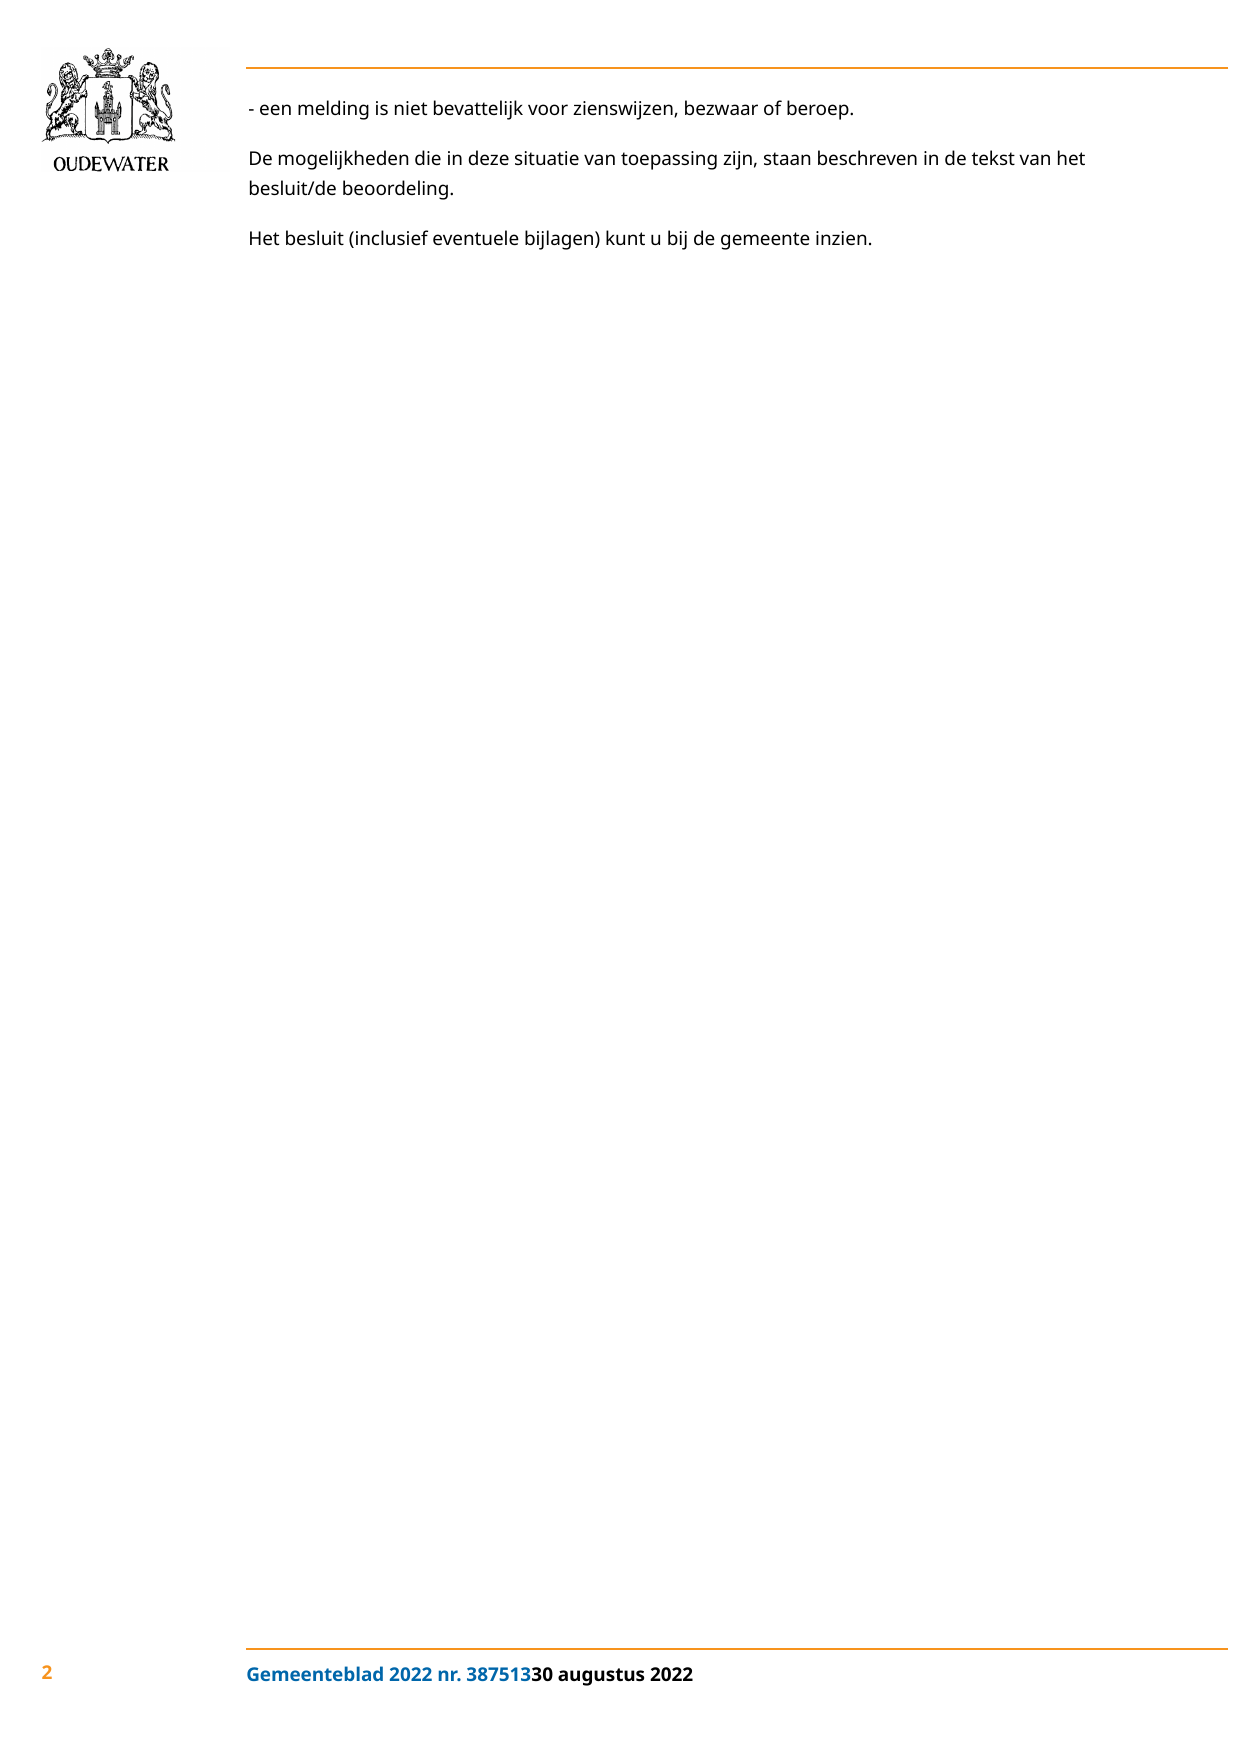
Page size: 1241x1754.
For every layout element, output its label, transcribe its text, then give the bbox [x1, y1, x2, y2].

text De mogelijkheden die in deze situatie van toepassing zijn, staan beschreven in de tekst van het besluit/de beoordeling. [248, 145, 1152, 201]
picture [41, 47, 231, 172]
text Het besluit (inclusief eventuele bijlagen) kunt u bij de gemeente inzien. [248, 225, 1152, 251]
text - een melding is niet bevattelijk voor zienswijzen, bezwaar of beroep. [248, 95, 1152, 121]
